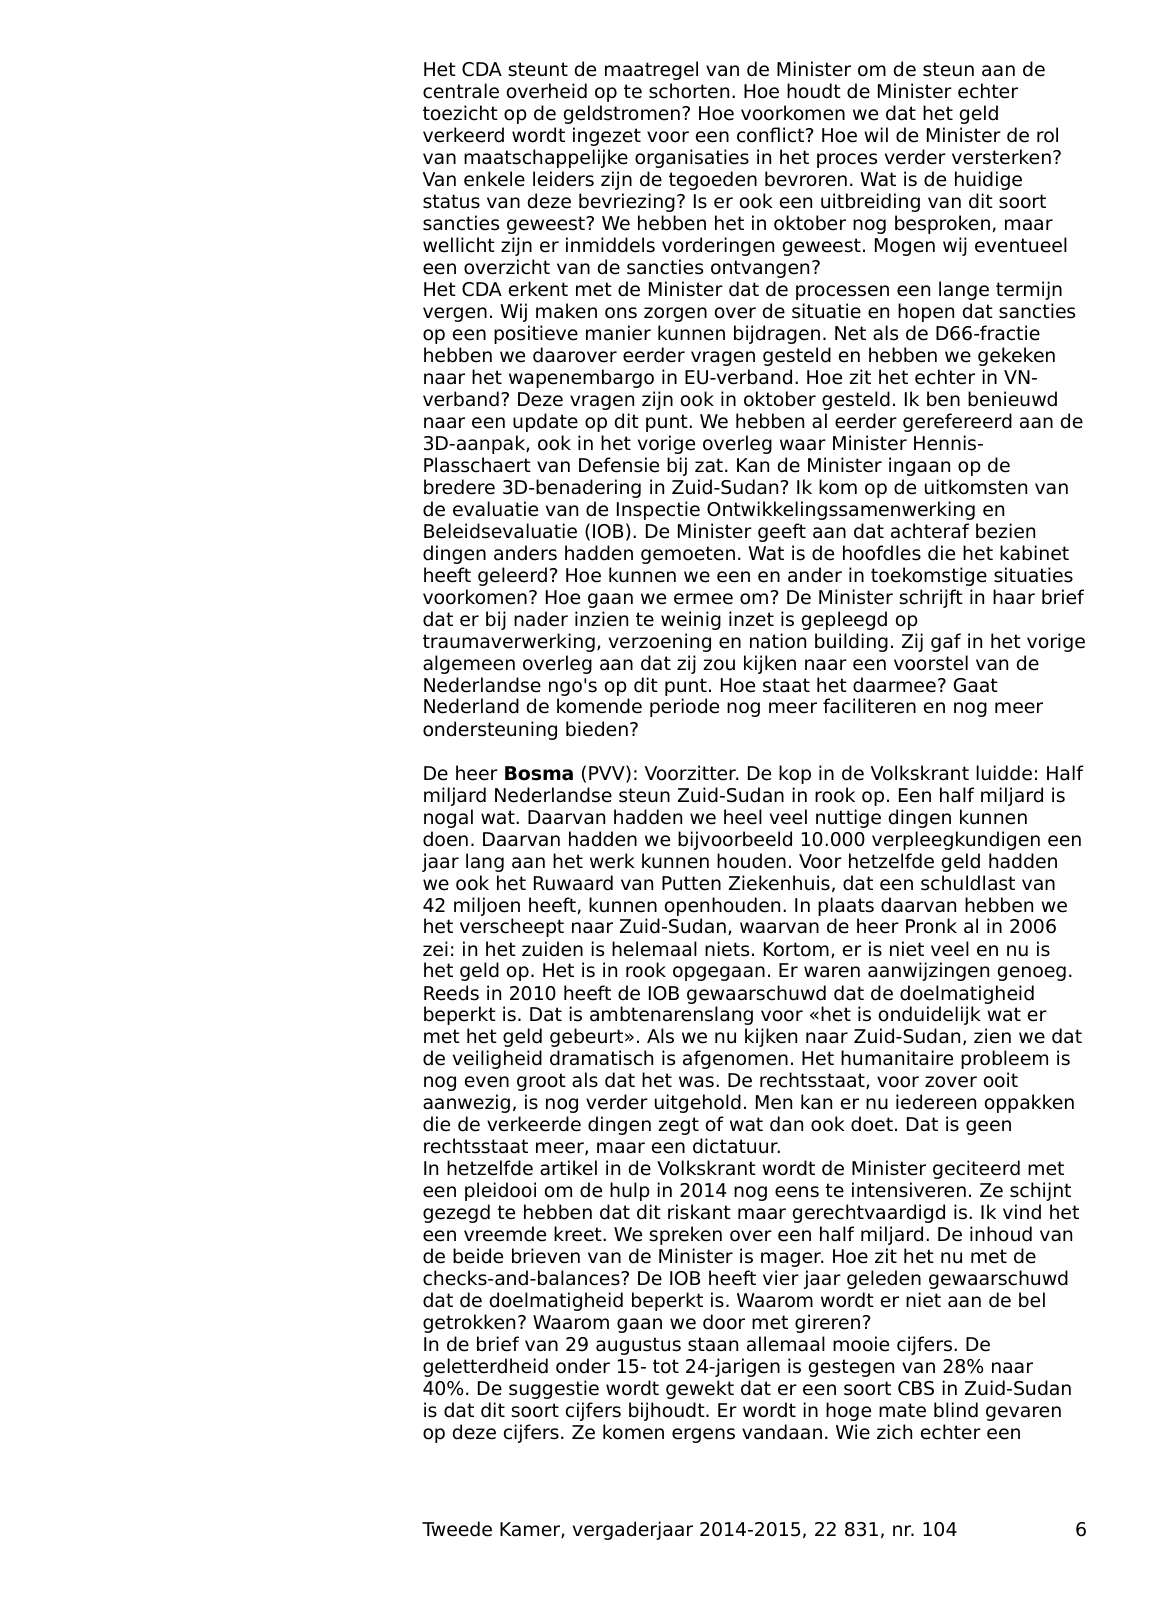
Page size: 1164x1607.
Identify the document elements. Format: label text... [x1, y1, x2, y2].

text Het CDA steunt de maatregel van de Minister om de steun aan de centrale overheid op te schorten. Hoe houdt de Minister echter toezicht op de geldstromen? Hoe voorkomen we dat het geld verkeerd wordt ingezet voor een conflict? Hoe wil de Minister de rol van maatschappelijke organisaties in het proces verder versterken? Van enkele leiders zijn de tegoeden bevroren. Wat is de huidige status van deze bevriezing? Is er ook een uitbreiding van dit soort sancties geweest? We hebben het in oktober nog besproken, maar wellicht zijn er inmiddels vorderingen geweest. Mogen wij eventueel een overzicht van de sancties ontvangen? [422, 59, 1087, 279]
text In de brief van 29 augustus staan allemaal mooie cijfers. De geletterdheid onder 15- tot 24-jarigen is gestegen van 28% naar 40%. De suggestie wordt gewekt dat er een soort CBS in Zuid-Sudan is dat dit soort cijfers bijhoudt. Er wordt in hoge mate blind gevaren op deze cijfers. Ze komen ergens vandaan. Wie zich echter een [422, 1334, 1087, 1444]
text Het CDA erkent met de Minister dat de processen een lange termijn vergen. Wij maken ons zorgen over de situatie en hopen dat sancties op een positieve manier kunnen bijdragen. Net als de D66-fractie hebben we daarover eerder vragen gesteld en hebben we gekeken naar het wapenembargo in EU-verband. Hoe zit het echter in VN-verband? Deze vragen zijn ook in oktober gesteld. Ik ben benieuwd naar een update op dit punt. We hebben al eerder gerefereerd aan de 3D-aanpak, ook in het vorige overleg waar Minister Hennis-Plasschaert van Defensie bij zat. Kan de Minister ingaan op de bredere 3D-benadering in Zuid-Sudan? Ik kom op de uitkomsten van de evaluatie van de Inspectie Ontwikkelingssamenwerking en Beleidsevaluatie (IOB). De Minister geeft aan dat achteraf bezien dingen anders hadden gemoeten. Wat is de hoofdles die het kabinet heeft geleerd? Hoe kunnen we een en ander in toekomstige situaties voorkomen? Hoe gaan we ermee om? De Minister schrijft in haar brief dat er bij nader inzien te weinig inzet is gepleegd op traumaverwerking, verzoening en nation building. Zij gaf in het vorige algemeen overleg aan dat zij zou kijken naar een voorstel van de Nederlandse ngo's op dit punt. Hoe staat het daarmee? Gaat Nederland de komende periode nog meer faciliteren en nog meer ondersteuning bieden? [422, 279, 1087, 740]
text In hetzelfde artikel in de Volkskrant wordt de Minister geciteerd met een pleidooi om de hulp in 2014 nog eens te intensiveren. Ze schijnt gezegd te hebben dat dit riskant maar gerechtvaardigd is. Ik vind het een vreemde kreet. We spreken over een half miljard. De inhoud van de beide brieven van de Minister is mager. Hoe zit het nu met de checks-and-balances? De IOB heeft vier jaar geleden gewaarschuwd dat de doelmatigheid beperkt is. Waarom wordt er niet aan de bel getrokken? Waarom gaan we door met gireren? [422, 1158, 1087, 1334]
text De heer Bosma (PVV): Voorzitter. De kop in de Volkskrant luidde: Half miljard Nederlandse steun Zuid-Sudan in rook op. Een half miljard is nogal wat. Daarvan hadden we heel veel nuttige dingen kunnen doen. Daarvan hadden we bijvoorbeeld 10.000 verpleegkundigen een jaar lang aan het werk kunnen houden. Voor hetzelfde geld hadden we ook het Ruwaard van Putten Ziekenhuis, dat een schuldlast van 42 miljoen heeft, kunnen openhouden. In plaats daarvan hebben we het verscheept naar Zuid-Sudan, waarvan de heer Pronk al in 2006 zei: in het zuiden is helemaal niets. Kortom, er is niet veel en nu is het geld op. Het is in rook opgegaan. Er waren aanwijzingen genoeg. Reeds in 2010 heeft de IOB gewaarschuwd dat de doelmatigheid beperkt is. Dat is ambtenarenslang voor «het is onduidelijk wat er met het geld gebeurt». Als we nu kijken naar Zuid-Sudan, zien we dat de veiligheid dramatisch is afgenomen. Het humanitaire probleem is nog even groot als dat het was. De rechtsstaat, voor zover ooit aanwezig, is nog verder uitgehold. Men kan er nu iedereen oppakken die de verkeerde dingen zegt of wat dan ook doet. Dat is geen rechtsstaat meer, maar een dictatuur. [422, 763, 1087, 1158]
